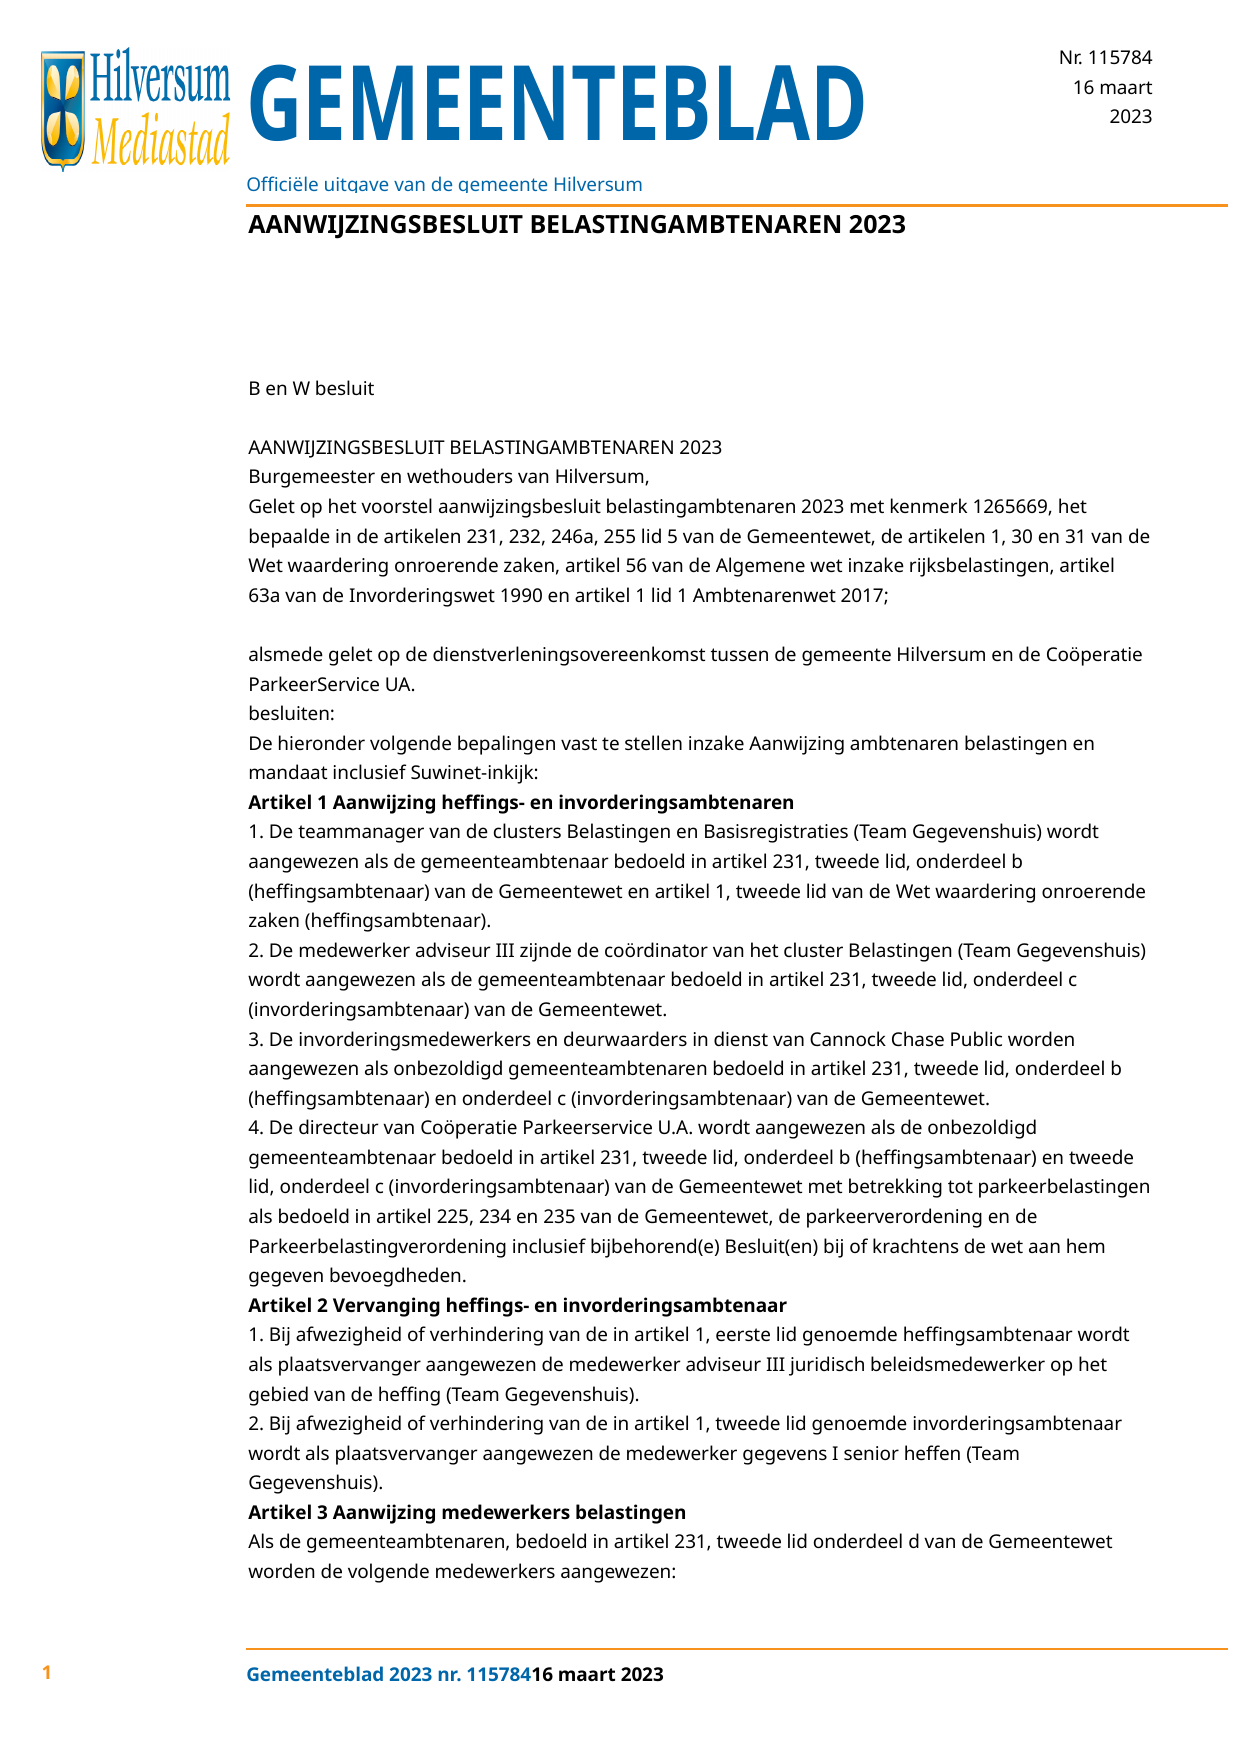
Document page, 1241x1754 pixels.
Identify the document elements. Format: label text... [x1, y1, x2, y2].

picture [41, 47, 231, 172]
text 4. De directeur van Coöperatie Parkeerservice U.A. wordt aangewezen als de onbezoldigd gemeenteambtenaar bedoeld in artikel 231, tweede lid, onderdeel b (heffingsambtenaar) en tweede lid, onderdeel c (invorderingsambtenaar) van de Gemeentewet met betrekking tot parkeerbelastingen als bedoeld in artikel 225, 234 en 235 van de Gemeentewet, de parkeerverordening en de Parkeerbelastingverordening inclusief bijbehorend(e) Besluit(en) bij of krachtens de wet aan hem gegeven bevoegdheden. [248, 1114, 1152, 1288]
text besluiten: [248, 700, 1152, 726]
text Gelet op het voorstel aanwijzingsbesluit belastingambtenaren 2023 met kenmerk 1265669, het bepaalde in de artikelen 231, 232, 246a, 255 lid 5 van de Gemeentewet, de artikelen 1, 30 en 31 van de Wet waardering onroerende zaken, artikel 56 van de Algemene wet inzake rijksbelastingen, artikel 63a van de Invorderingswet 1990 en artikel 1 lid 1 Ambtenarenwet 2017; [248, 493, 1152, 608]
text De hieronder volgende bepalingen vast te stellen inzake Aanwijzing ambtenaren belastingen en mandaat inclusief Suwinet-inkijk: [248, 730, 1152, 785]
text AANWIJZINGSBESLUIT BELASTINGAMBTENAREN 2023 [248, 434, 1152, 460]
text 2. De medewerker adviseur III zijnde de coördinator van het cluster Belastingen (Team Gegevenshuis) wordt aangewezen als de gemeenteambtenaar bedoeld in artikel 231, tweede lid, onderdeel c (invorderingsambtenaar) van de Gemeentewet. [248, 937, 1152, 1022]
text 1. De teammanager van de clusters Belastingen en Basisregistraties (Team Gegevenshuis) wordt aangewezen als de gemeenteambtenaar bedoeld in artikel 231, tweede lid, onderdeel b (heffingsambtenaar) van de Gemeentewet en artikel 1, tweede lid van de Wet waardering onroerende zaken (heffingsambtenaar). [248, 819, 1152, 933]
text AANWIJZINGSBESLUIT BELASTINGAMBTENAREN 2023 [248, 207, 1152, 241]
text 3. De invorderingsmedewerkers en deurwaarders in dienst van Cannock Chase Public worden aangewezen als onbezoldigd gemeenteambtenaren bedoeld in artikel 231, tweede lid, onderdeel b (heffingsambtenaar) en onderdeel c (invorderingsambtenaar) van de Gemeentewet. [248, 1026, 1152, 1111]
text Als de gemeenteambtenaren, bedoeld in artikel 231, tweede lid onderdeel d van de Gemeentewet worden de volgende medewerkers aangewezen: [248, 1529, 1152, 1584]
text alsmede gelet op de dienstverleningsovereenkomst tussen de gemeente Hilversum en de Coöperatie ParkeerService UA. [248, 641, 1152, 696]
text Artikel 1 Aanwijzing heffings- en invorderingsambtenaren [248, 789, 1152, 815]
text Artikel 3 Aanwijzing medewerkers belastingen [248, 1499, 1152, 1525]
text 1. Bij afwezigheid of verhindering van de in artikel 1, eerste lid genoemde heffingsambtenaar wordt als plaatsvervanger aangewezen de medewerker adviseur III juridisch beleidsmedewerker op het gebied van de heffing (Team Gegevenshuis). [248, 1322, 1152, 1406]
text 2. Bij afwezigheid of verhindering van de in artikel 1, tweede lid genoemde invorderingsambtenaar wordt als plaatsvervanger aangewezen de medewerker gegevens I senior heffen (Team Gegevenshuis). [248, 1410, 1152, 1495]
text B en W besluit [248, 375, 1152, 401]
text Burgemeester en wethouders van Hilversum, [248, 464, 1152, 489]
text Artikel 2 Vervanging heffings- en invorderingsambtenaar [248, 1292, 1152, 1318]
